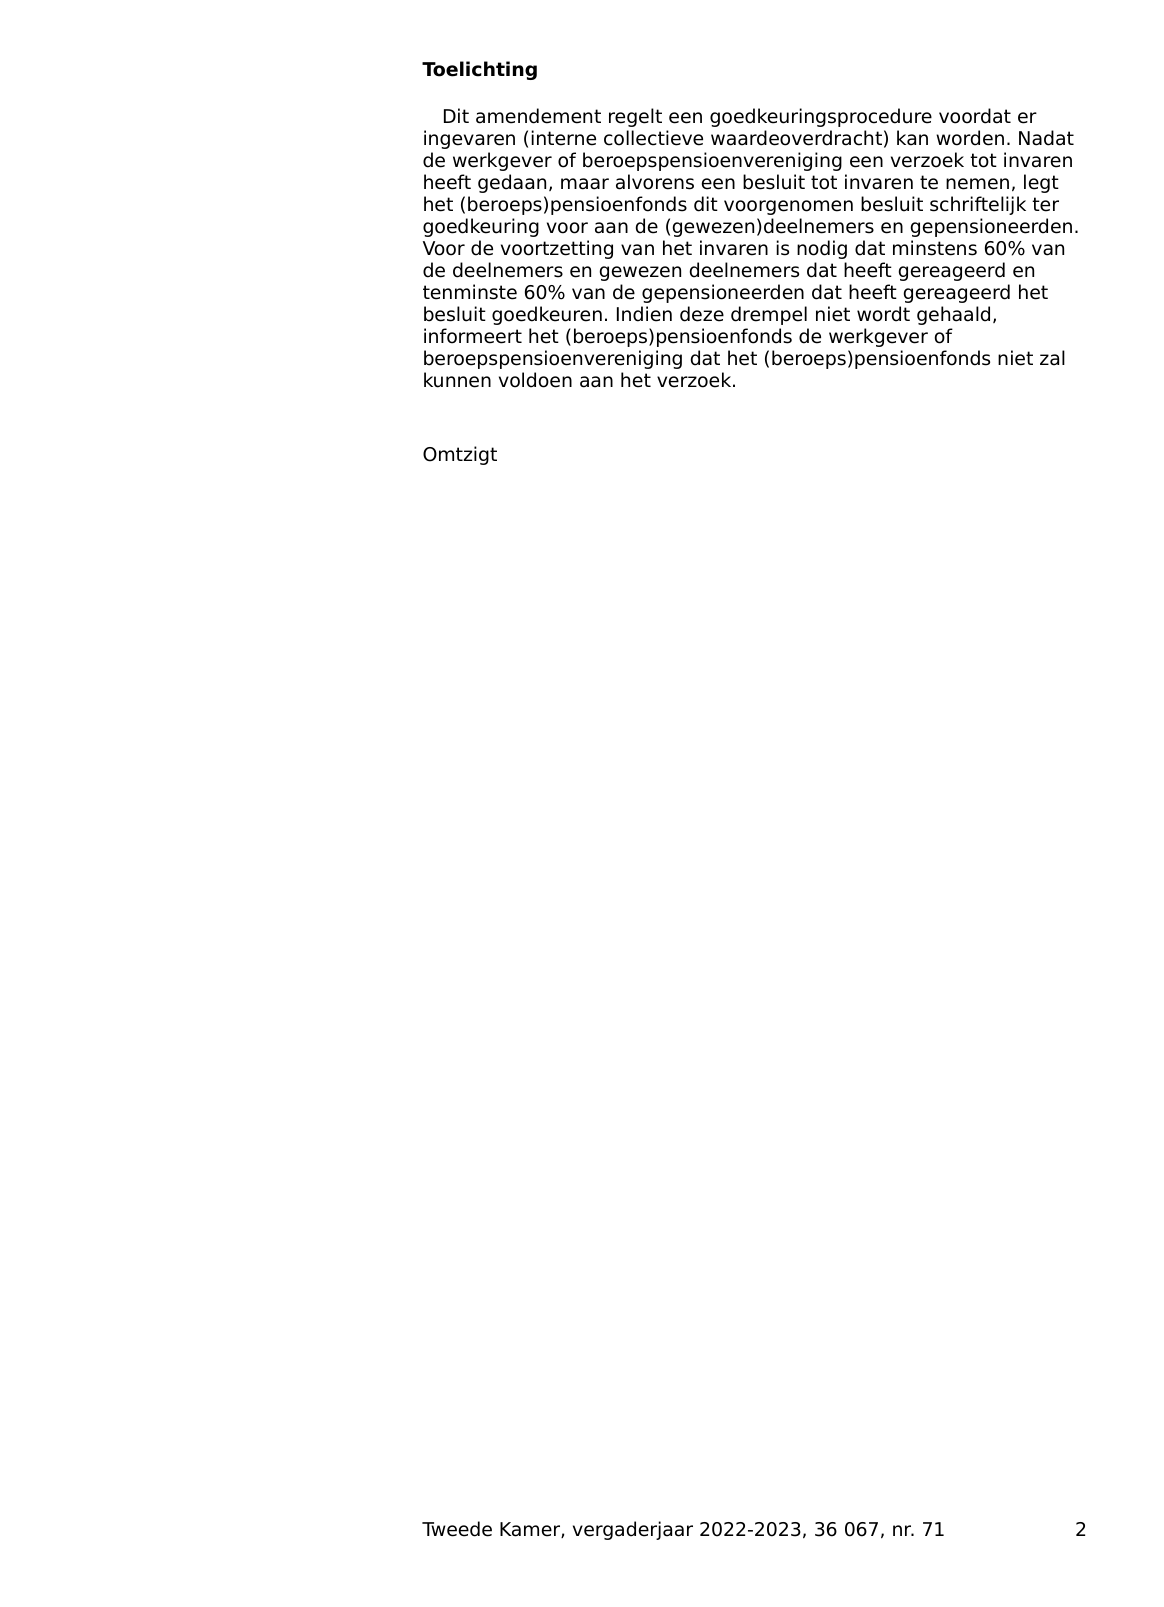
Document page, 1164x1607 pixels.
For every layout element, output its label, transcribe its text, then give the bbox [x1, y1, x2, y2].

text Dit amendement regelt een goedkeuringsprocedure voordat er ingevaren (interne collectieve waardeoverdracht) kan worden. Nadat de werkgever of beroepspensioenvereniging een verzoek tot invaren heeft gedaan, maar alvorens een besluit tot invaren te nemen, legt het (beroeps)pensioenfonds dit voorgenomen besluit schriftelijk ter goedkeuring voor aan de (gewezen)deelnemers en gepensioneerden. Voor de voortzetting van het invaren is nodig dat minstens 60% van de deelnemers en gewezen deelnemers dat heeft gereageerd en tenminste 60% van de gepensioneerden dat heeft gereageerd het besluit goedkeuren. Indien deze drempel niet wordt gehaald, informeert het (beroeps)pensioenfonds de werkgever of beroepspensioenvereniging dat het (beroeps)pensioenfonds niet zal kunnen voldoen aan het verzoek. [422, 106, 1087, 392]
subtitle Toelichting [422, 59, 1087, 81]
text Omtzigt [422, 422, 1087, 466]
